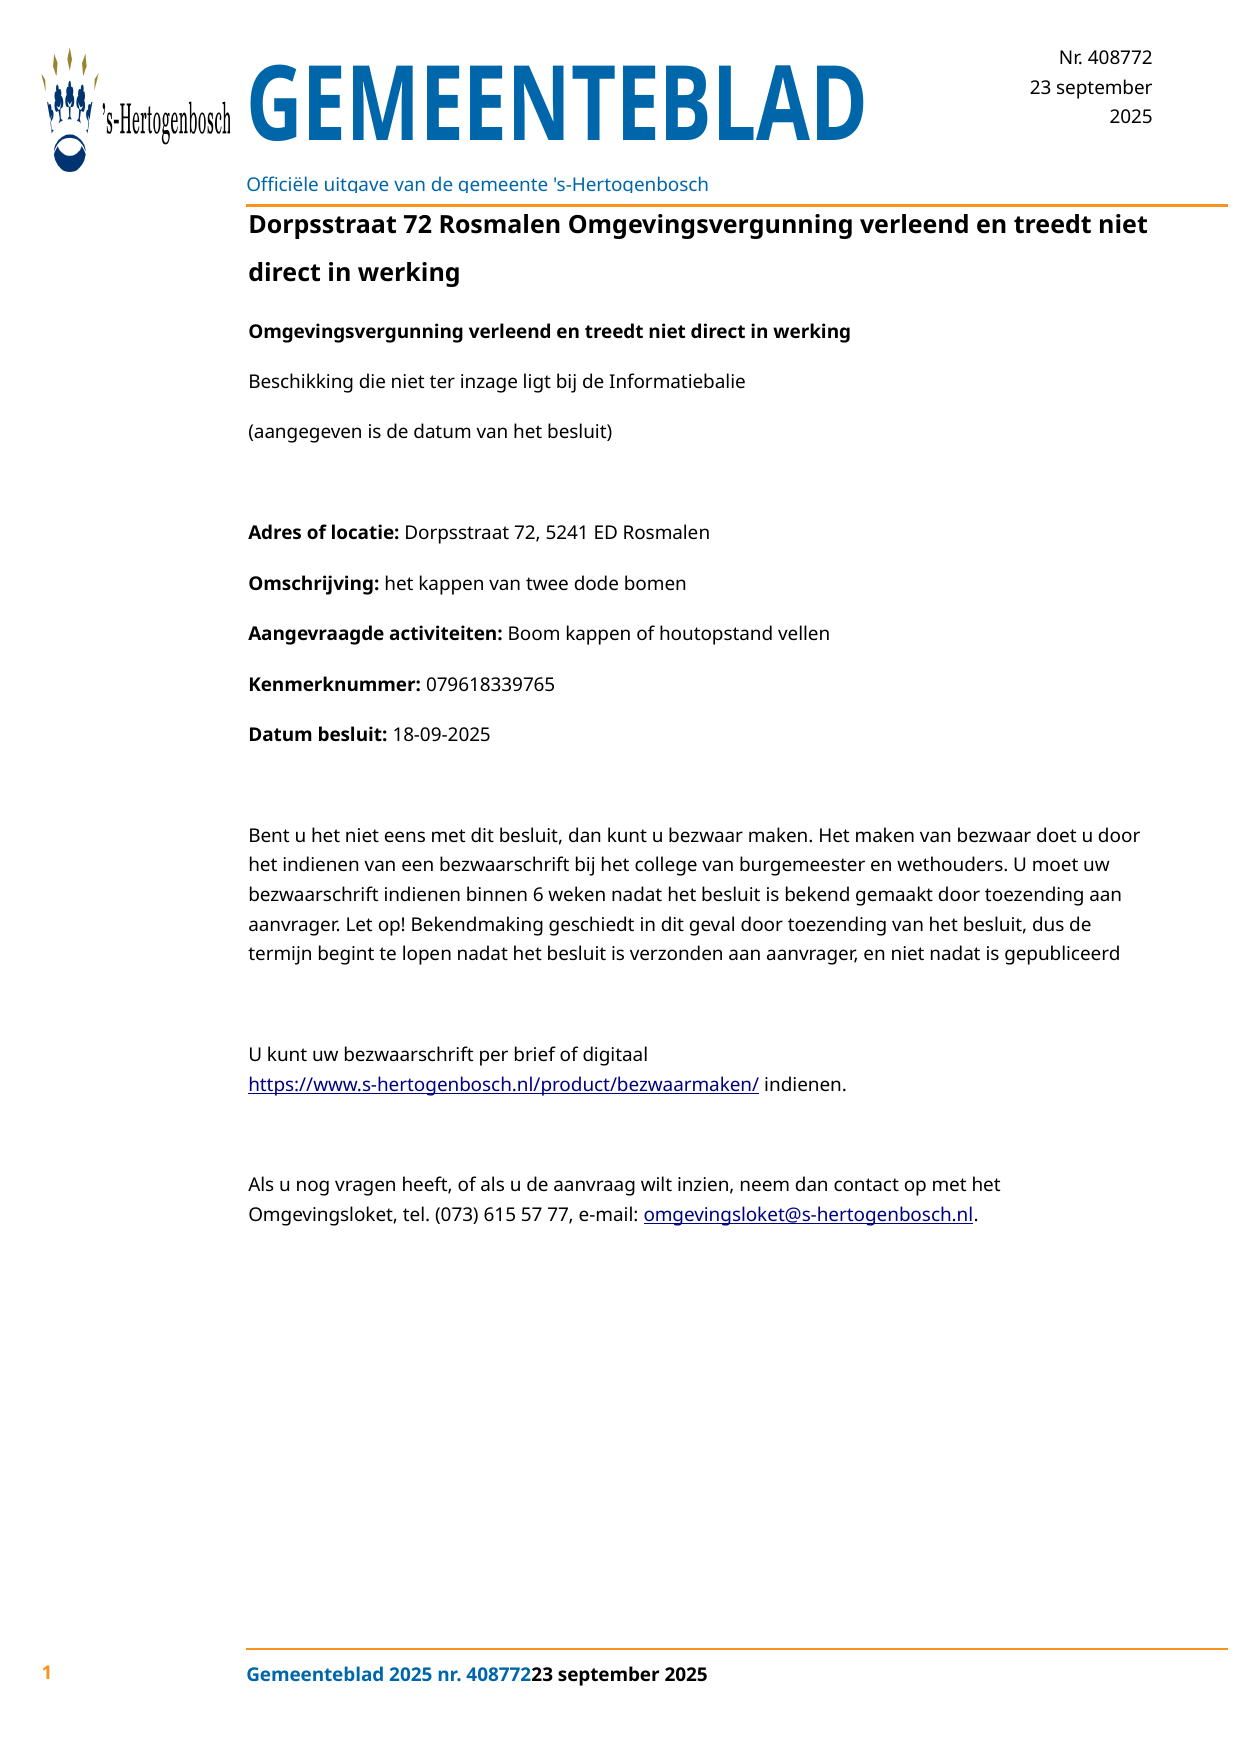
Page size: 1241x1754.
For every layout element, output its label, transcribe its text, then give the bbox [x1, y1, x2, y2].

text Adres of locatie: Dorpsstraat 72, 5241 ED Rosmalen [248, 519, 1152, 545]
text Bent u het niet eens met dit besluit, dan kunt u bezwaar maken. Het maken van bezwaar doet u door het indienen van een bezwaarschrift bij het college van burgemeester en wethouders. U moet uw bezwaarschrift indienen binnen 6 weken nadat het besluit is bekend gemaakt door toezending aan aanvrager. Let op! Bekendmaking geschiedt in dit geval door toezending van het besluit, dus de termijn begint te lopen nadat het besluit is verzonden aan aanvrager, en niet nadat is gepubliceerd [248, 822, 1152, 966]
text Kenmerknummer: 079618339765 [248, 671, 1152, 697]
text Datum besluit: 18-09-2025 [248, 721, 1152, 747]
text Dorpsstraat 72 Rosmalen Omgevingsvergunning verleend en treedt niet direct in werking [248, 207, 1152, 288]
text U kunt uw bezwaarschrift per brief of digitaal https://www.s-hertogenbosch.nl/product/bezwaarmaken/ indienen. [248, 1041, 1152, 1097]
text Omschrijving: het kappen van twee dode bomen [248, 570, 1152, 596]
text Beschikking die niet ter inzage ligt bij de Informatiebalie [248, 368, 1152, 394]
text Als u nog vragen heeft, of als u de aanvraag wilt inzien, neem dan contact op met het Omgevingsloket, tel. (073) 615 57 77, e-mail: omgevingsloket@s-hertogenbosch.nl. [248, 1172, 1152, 1227]
picture [41, 47, 231, 172]
text Omgevingsvergunning verleend en treedt niet direct in werking [248, 318, 1152, 344]
text Aangevraagde activiteiten: Boom kappen of houtopstand vellen [248, 620, 1152, 646]
text (aangegeven is de datum van het besluit) [248, 419, 1152, 444]
